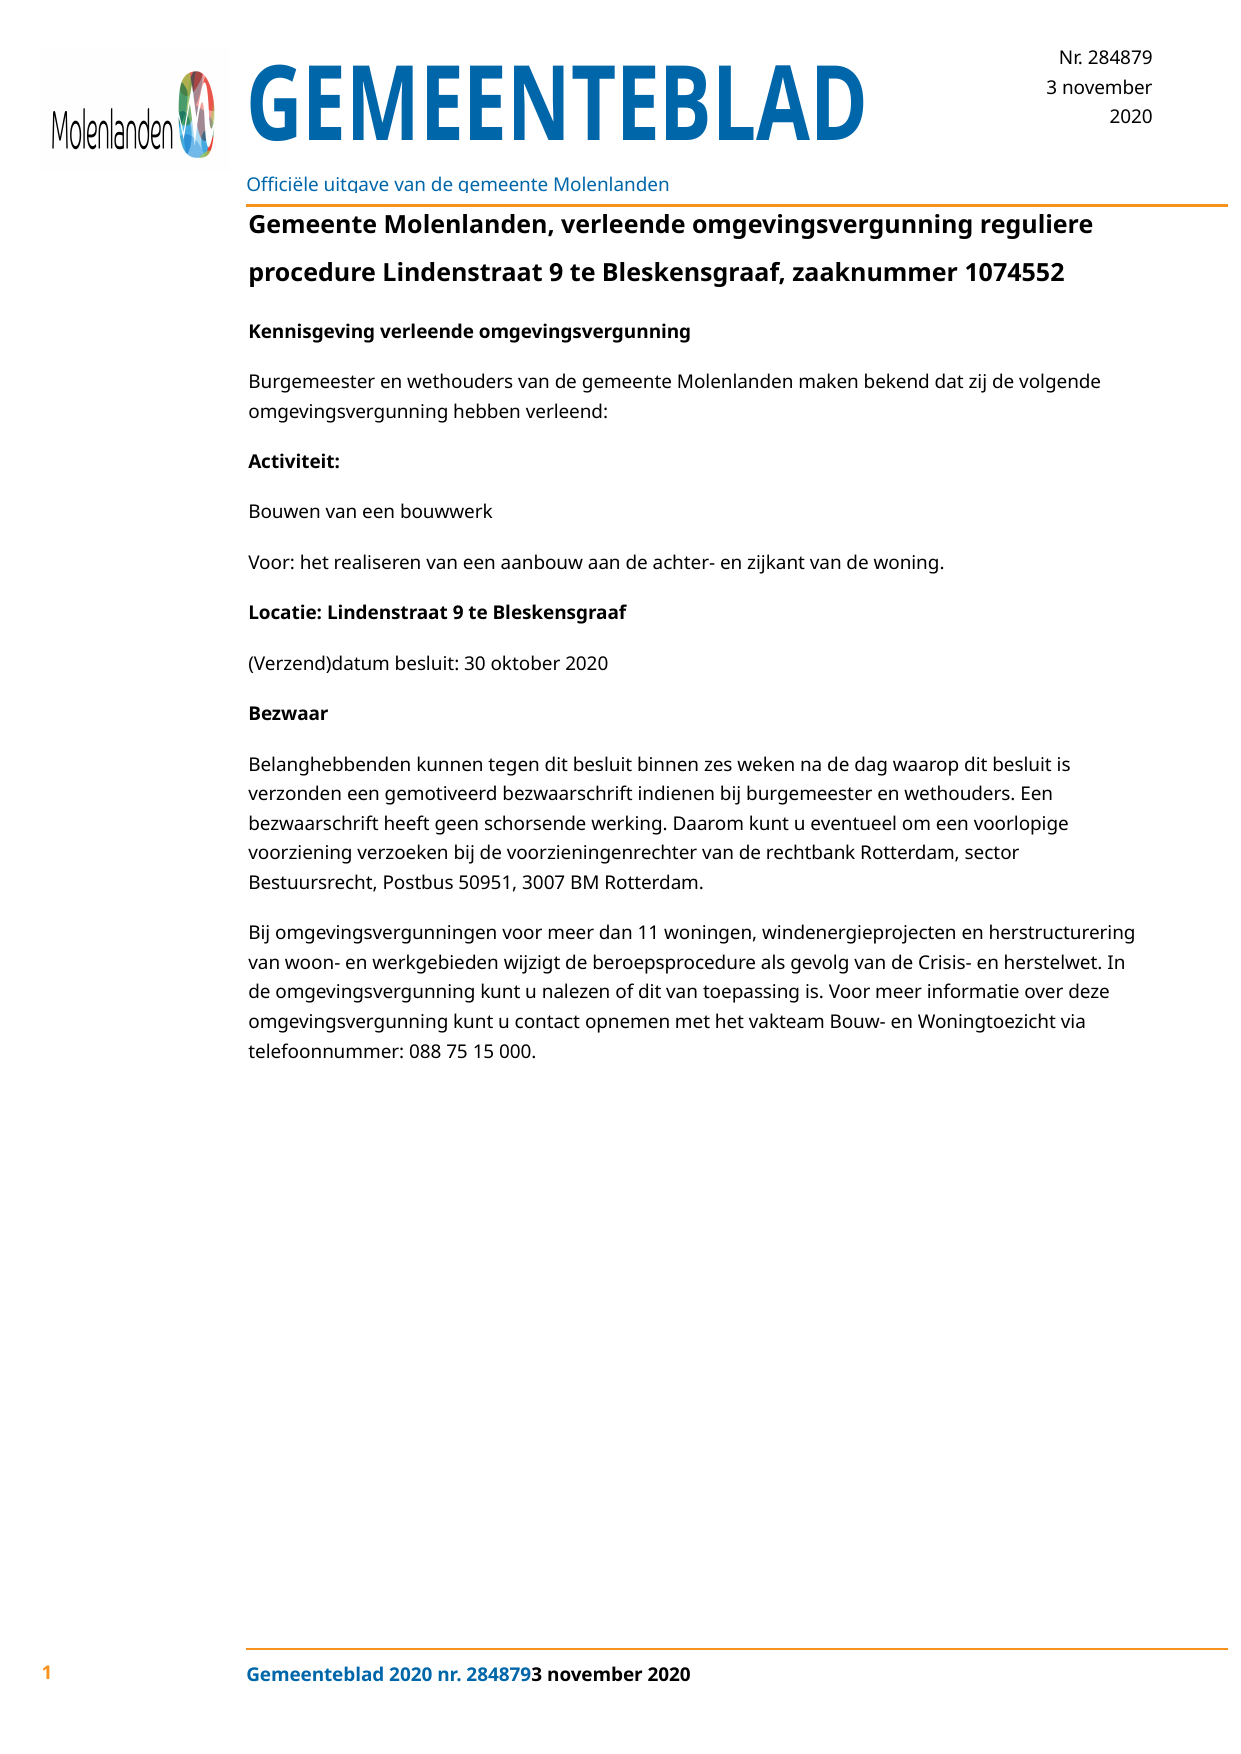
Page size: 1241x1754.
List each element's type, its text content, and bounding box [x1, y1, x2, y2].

text Bij omgevingsvergunningen voor meer dan 11 woningen, windenergieprojecten en herstructurering van woon- en werkgebieden wijzigt de beroepsprocedure als gevolg van de Crisis- en herstelwet. In de omgevingsvergunning kunt u nalezen of dit van toepassing is. Voor meer informatie over deze omgevingsvergunning kunt u contact opnemen met het vakteam Bouw- en Woningtoezicht via telefoonnummer: 088 75 15 000. [248, 919, 1152, 1064]
picture [41, 47, 231, 172]
text (Verzend)datum besluit: 30 oktober 2020 [248, 650, 1152, 676]
text Activiteit: [248, 448, 1152, 474]
text Voor: het realiseren van een aanbouw aan de achter- en zijkant van de woning. [248, 549, 1152, 575]
text Locatie: Lindenstraat 9 te Bleskensgraaf [248, 599, 1152, 625]
text Bezwaar [248, 700, 1152, 726]
text Burgemeester en wethouders van de gemeente Molenlanden maken bekend dat zij de volgende omgevingsvergunning hebben verleend: [248, 368, 1152, 424]
text Belanghebbenden kunnen tegen dit besluit binnen zes weken na de dag waarop dit besluit is verzonden een gemotiveerd bezwaarschrift indienen bij burgemeester en wethouders. Een bezwaarschrift heeft geen schorsende werking. Daarom kunt u eventueel om een voorlopige voorziening verzoeken bij de voorzieningenrechter van de rechtbank Rotterdam, sector Bestuursrecht, Postbus 50951, 3007 BM Rotterdam. [248, 751, 1152, 895]
text Bouwen van een bouwwerk [248, 499, 1152, 524]
text Kennisgeving verleende omgevingsvergunning [248, 318, 1152, 344]
text Gemeente Molenlanden, verleende omgevingsvergunning reguliere procedure Lindenstraat 9 te Bleskensgraaf, zaaknummer 1074552 [248, 207, 1152, 288]
